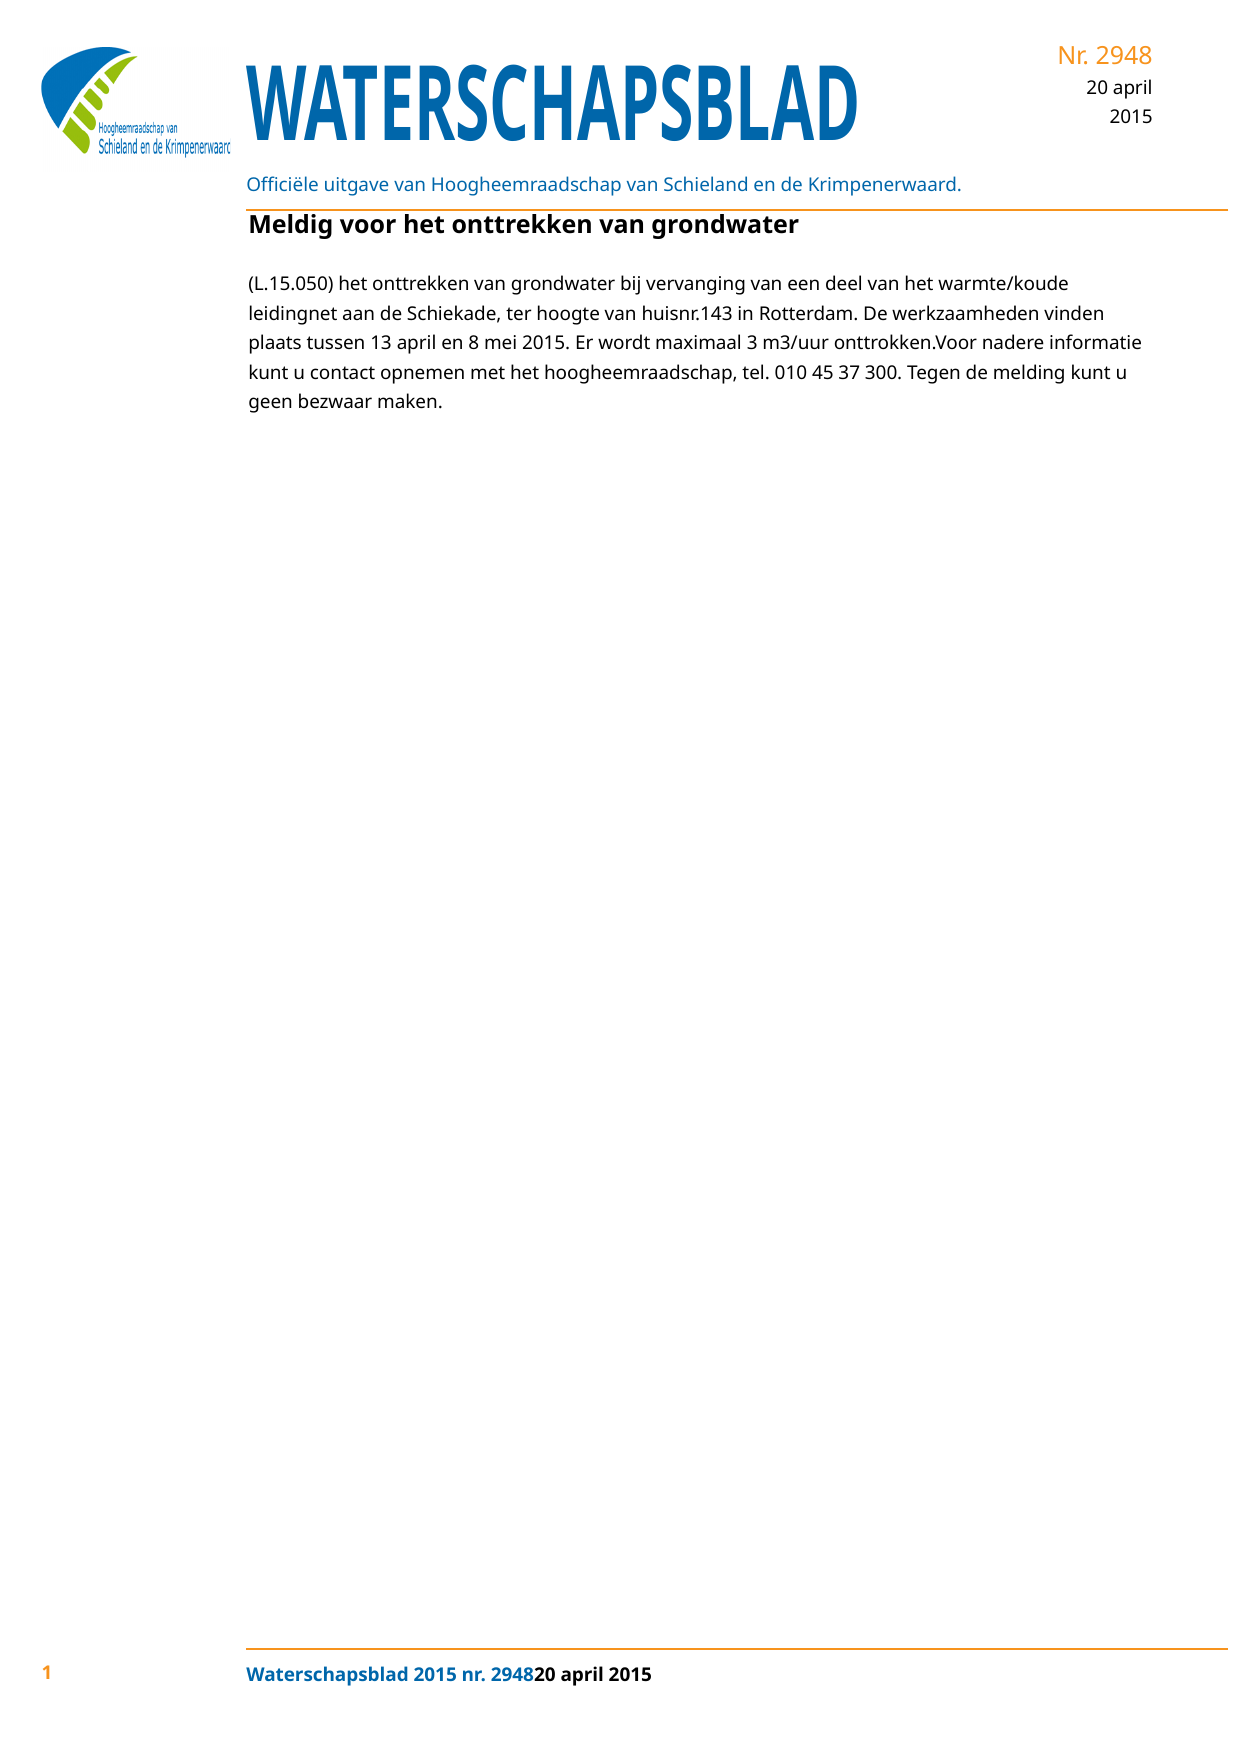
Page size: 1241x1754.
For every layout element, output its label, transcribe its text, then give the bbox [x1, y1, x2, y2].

picture [41, 47, 231, 172]
text (L.15.050) het onttrekken van grondwater bij vervanging van een deel van het warmte/koude leidingnet aan de Schiekade, ter hoogte van huisnr.143 in Rotterdam. De werkzaamheden vinden plaats tussen 13 april en 8 mei 2015. Er wordt maximaal 3 m3/uur onttrokken.Voor nadere informatie kunt u contact opnemen met het hoogheemraadschap, tel. 010 45 37 300. Tegen de melding kunt u geen bezwaar maken. [248, 270, 1152, 414]
text Meldig voor het onttrekken van grondwater [248, 211, 1152, 241]
